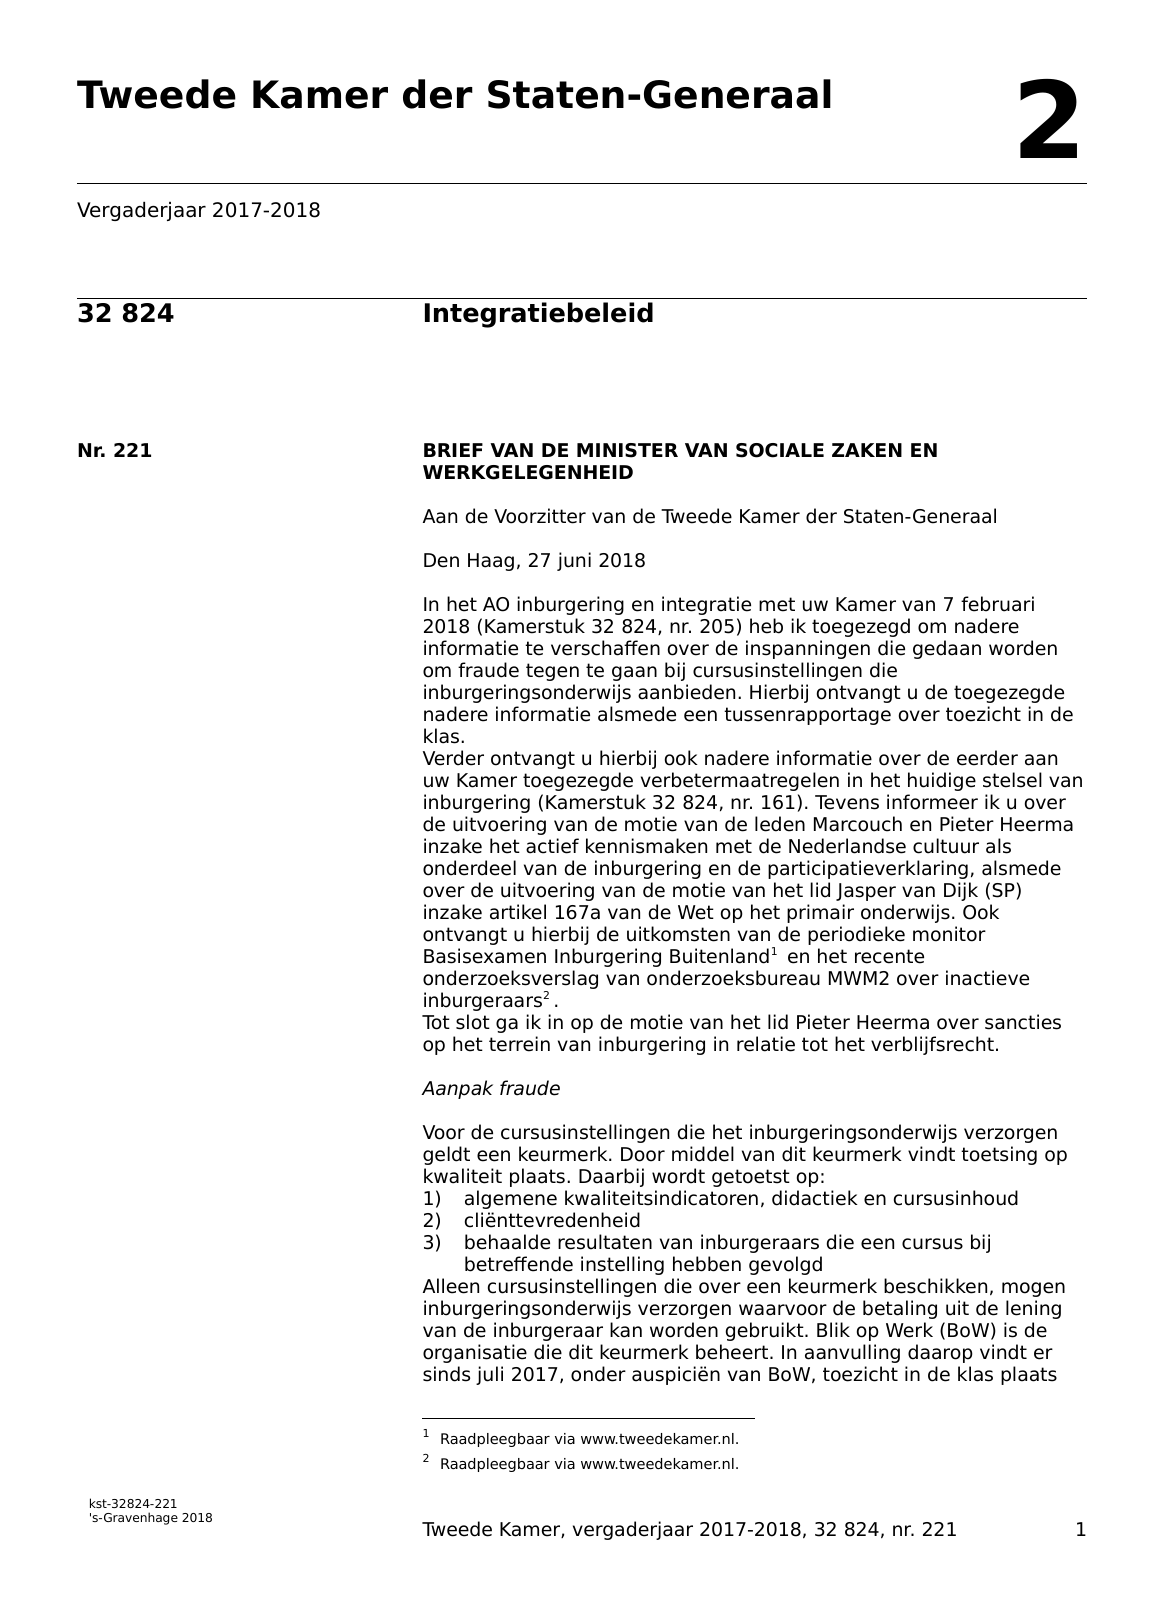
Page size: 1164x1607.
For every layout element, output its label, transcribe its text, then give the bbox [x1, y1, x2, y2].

text 's-Gravenhage 2018 [88, 1511, 323, 1525]
text 3) behaalde resultaten van inburgeraars die een cursus bij betreffende instelling hebben gevolgd [422, 1232, 1087, 1276]
text Raadpleegbaar via www.tweedekamer.nl. [422, 1427, 1087, 1449]
subtitle Nr. 221 BRIEF VAN DE MINISTER VAN SOCIALE ZAKEN EN WERKGELEGENHEID [77, 440, 1087, 484]
text Tot slot ga ik in op de motie van het lid Pieter Heerma over sancties op het terrein van inburgering in relatie tot het verblijfsrecht. [422, 1012, 1087, 1056]
table_header 2 [886, 59, 1087, 183]
text In het AO inburgering en integratie met uw Kamer van 7 februari 2018 (Kamerstuk 32 824, nr. 205) heb ik toegezegd om nadere informatie te verschaffen over de inspanningen die gedaan worden om fraude tegen te gaan bij cursusinstellingen die inburgeringsonderwijs aanbieden. Hierbij ontvangt u de toegezegde nadere informatie alsmede een tussenrapportage over toezicht in de klas. [422, 594, 1087, 748]
table_cell Vergaderjaar 2017-2018 [77, 184, 1087, 298]
table_header Tweede Kamer der Staten-Generaal [77, 59, 886, 183]
text Den Haag, 27 juni 2018 [422, 550, 1087, 572]
text Raadpleegbaar via www.tweedekamer.nl. [422, 1452, 1087, 1474]
text Aan de Voorzitter van de Tweede Kamer der Staten-Generaal [422, 506, 1087, 528]
subtitle Aanpak fraude [422, 1078, 1087, 1100]
subtitle 32 824 Integratiebeleid [77, 299, 1087, 329]
text Alleen cursusinstellingen die over een keurmerk beschikken, mogen inburgeringsonderwijs verzorgen waarvoor de betaling uit de lening van de inburgeraar kan worden gebruikt. Blik op Werk (BoW) is de organisatie die dit keurmerk beheert. In aanvulling daarop vindt er sinds juli 2017, onder auspiciën van BoW, toezicht in de klas plaats [422, 1276, 1087, 1386]
text Verder ontvangt u hierbij ook nadere informatie over de eerder aan uw Kamer toegezegde verbetermaatregelen in het huidige stelsel van inburgering (Kamerstuk 32 824, nr. 161). Tevens informeer ik u over de uitvoering van de motie van de leden Marcouch en Pieter Heerma inzake het actief kennismaken met de Nederlandse cultuur als onderdeel van de inburgering en de participatieverklaring, alsmede over de uitvoering van de motie van het lid Jasper van Dijk (SP) inzake artikel 167a van de Wet op het primair onderwijs. Ook ontvangt u hierbij de uitkomsten van de periodieke monitor Basisexamen Inburgering Buitenland en het recente onderzoeksverslag van onderzoeksbureau MWM2 over inactieve inburgeraars. [422, 748, 1087, 1012]
text Voor de cursusinstellingen die het inburgeringsonderwijs verzorgen geldt een keurmerk. Door middel van dit keurmerk vindt toetsing op kwaliteit plaats. Daarbij wordt getoetst op: [422, 1122, 1087, 1188]
text 2) cliënttevredenheid [422, 1210, 1087, 1232]
text 1) algemene kwaliteitsindicatoren, didactiek en cursusinhoud [422, 1188, 1087, 1210]
text kst-32824-221 [88, 1497, 323, 1511]
